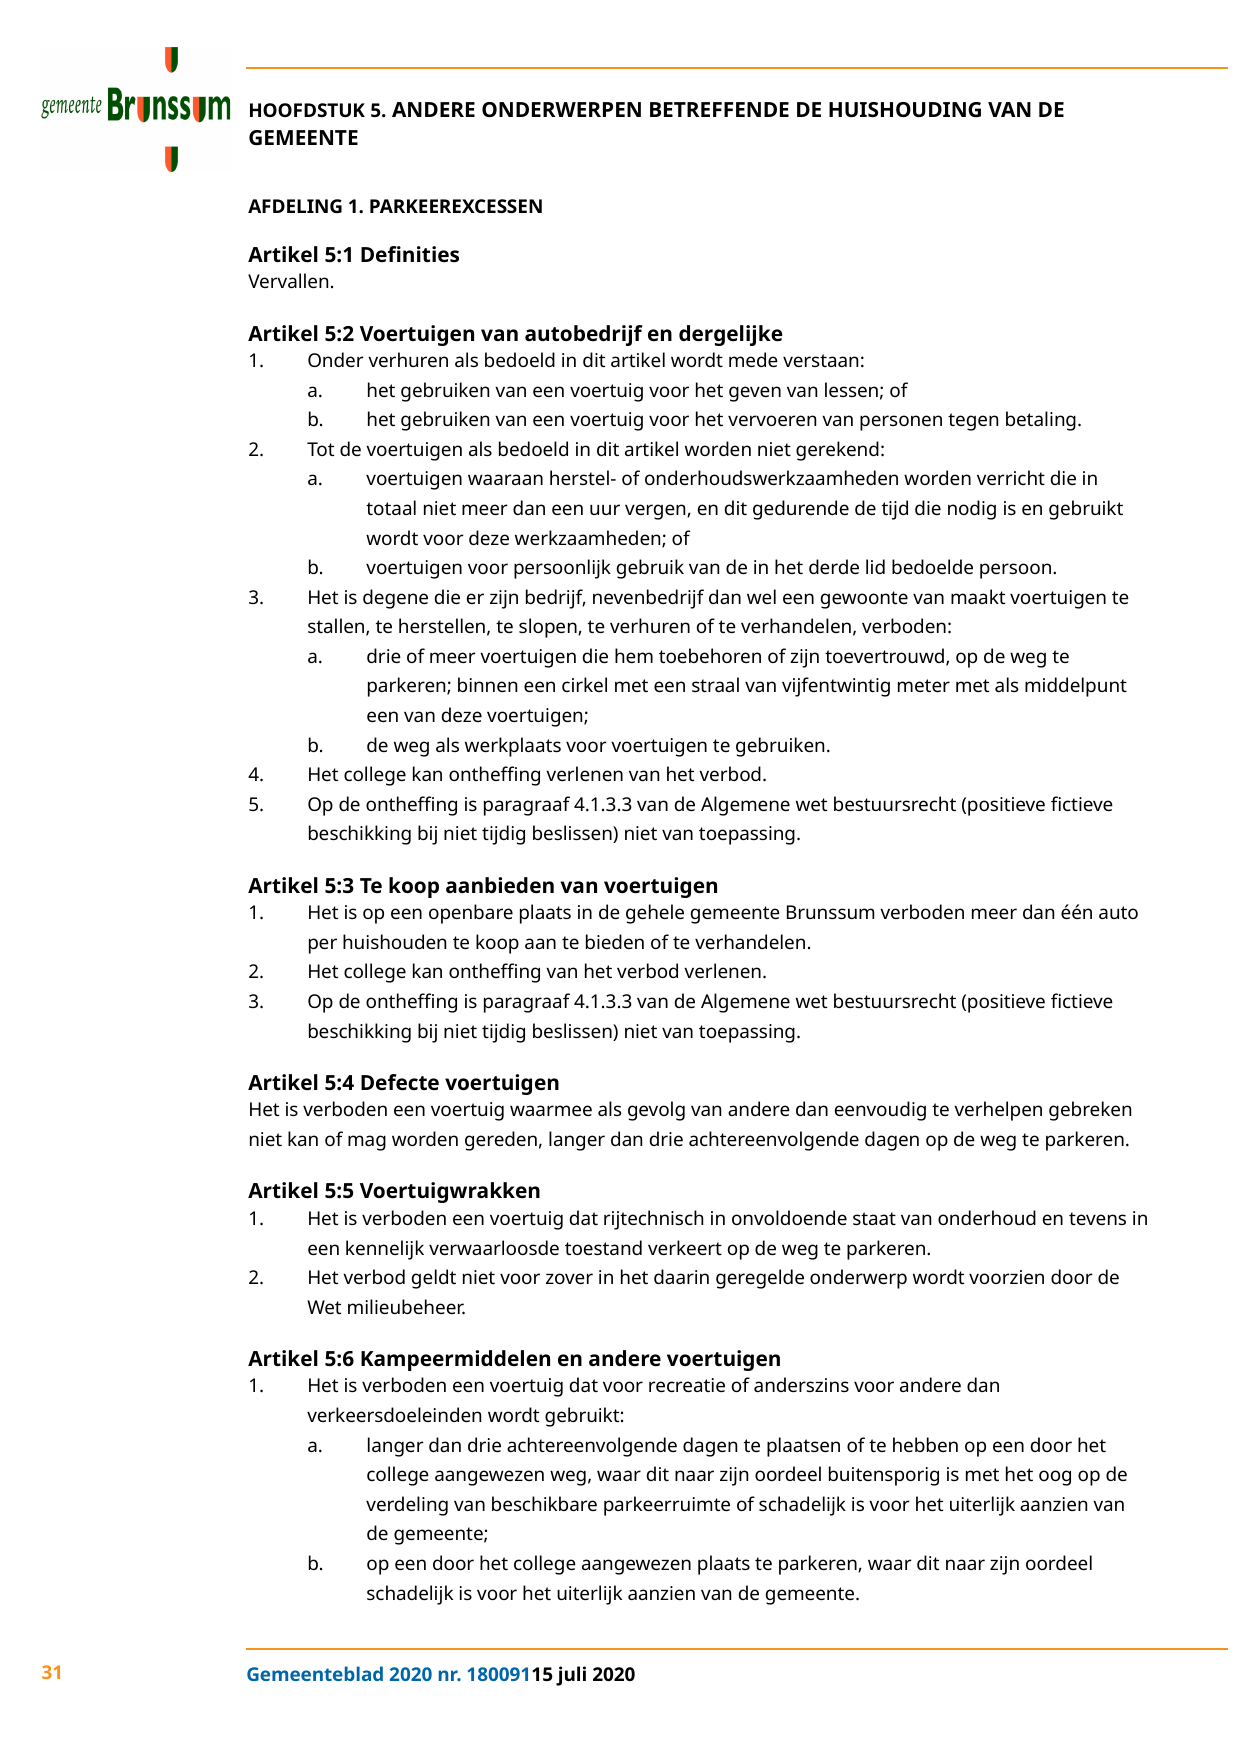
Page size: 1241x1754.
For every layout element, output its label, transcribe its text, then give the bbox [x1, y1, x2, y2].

list voertuigen voor persoonlijk gebruik van de in het derde lid bedoelde persoon. [307, 554, 1152, 580]
text Artikel 5:1 Definities [248, 240, 1152, 268]
list langer dan drie achtereenvolgende dagen te plaatsen of te hebben op een door het college aangewezen weg, waar dit naar zijn oordeel buitensporig is met het oog op de verdeling van beschikbare parkeerruimte of schadelijk is voor het uiterlijk aanzien van de gemeente; [307, 1432, 1152, 1546]
list op een door het college aangewezen plaats te parkeren, waar dit naar zijn oordeel schadelijk is voor het uiterlijk aanzien van de gemeente. [307, 1550, 1152, 1606]
list drie of meer voertuigen die hem toebehoren of zijn toevertrouwd, op de weg te parkeren; binnen een cirkel met een straal van vijfentwintig meter met als middelpunt een van deze voertuigen; [307, 643, 1152, 728]
text AFDELING 1. PARKEEREXCESSEN [248, 193, 1152, 219]
text Artikel 5:5 Voertuigwrakken [248, 1177, 1152, 1205]
list Tot de voertuigen als bedoeld in dit artikel worden niet gerekend: [248, 436, 1152, 462]
text Vervallen. [248, 268, 1152, 294]
list Op de ontheffing is paragraaf 4.1.3.3 van de Algemene wet bestuursrecht (positieve fictieve beschikking bij niet tijdig beslissen) niet van toepassing. [248, 791, 1152, 846]
list Het college kan ontheffing verlenen van het verbod. [248, 761, 1152, 787]
list Het is verboden een voertuig dat rijtechnisch in onvoldoende staat van onderhoud en tevens in een kennelijk verwaarloosde toestand verkeert op de weg te parkeren. [248, 1205, 1152, 1260]
text Het is verboden een voertuig waarmee als gevolg van andere dan eenvoudig te verhelpen gebreken niet kan of mag worden gereden, langer dan drie achtereenvolgende dagen op de weg te parkeren. [248, 1097, 1152, 1152]
text Artikel 5:4 Defecte voertuigen [248, 1068, 1152, 1097]
text HOOFDSTUK 5. ANDERE ONDERWERPEN BETREFFENDE DE HUISHOUDING VAN DE GEMEENTE [248, 95, 1152, 152]
list Het is op een openbare plaats in de gehele gemeente Brunssum verboden meer dan één auto per huishouden te koop aan te bieden of te verhandelen. [248, 899, 1152, 955]
list Het college kan ontheffing van het verbod verlenen. [248, 959, 1152, 984]
text Artikel 5:3 Te koop aanbieden van voertuigen [248, 871, 1152, 899]
list de weg als werkplaats voor voertuigen te gebruiken. [307, 732, 1152, 758]
text Artikel 5:6 Kampeermiddelen en andere voertuigen [248, 1344, 1152, 1373]
list Het verbod geldt niet voor zover in het daarin geregelde onderwerp wordt voorzien door de Wet milieubeheer. [248, 1264, 1152, 1319]
text Artikel 5:2 Voertuigen van autobedrijf en dergelijke [248, 319, 1152, 347]
list het gebruiken van een voertuig voor het geven van lessen; of [307, 377, 1152, 403]
list Onder verhuren als bedoeld in dit artikel wordt mede verstaan: [248, 347, 1152, 373]
list Het is degene die er zijn bedrijf, nevenbedrijf dan wel een gewoonte van maakt voertuigen te stallen, te herstellen, te slopen, te verhuren of te verhandelen, verboden: [248, 584, 1152, 639]
list Het is verboden een voertuig dat voor recreatie of anderszins voor andere dan verkeersdoeleinden wordt gebruikt: [248, 1373, 1152, 1428]
picture [41, 47, 231, 172]
list voertuigen waaraan herstel- of onderhoudswerkzaamheden worden verricht die in totaal niet meer dan een uur vergen, en dit gedurende de tijd die nodig is en gebruikt wordt voor deze werkzaamheden; of [307, 466, 1152, 551]
list het gebruiken van een voertuig voor het vervoeren van personen tegen betaling. [307, 406, 1152, 432]
list Op de ontheffing is paragraaf 4.1.3.3 van de Algemene wet bestuursrecht (positieve fictieve beschikking bij niet tijdig beslissen) niet van toepassing. [248, 988, 1152, 1043]
